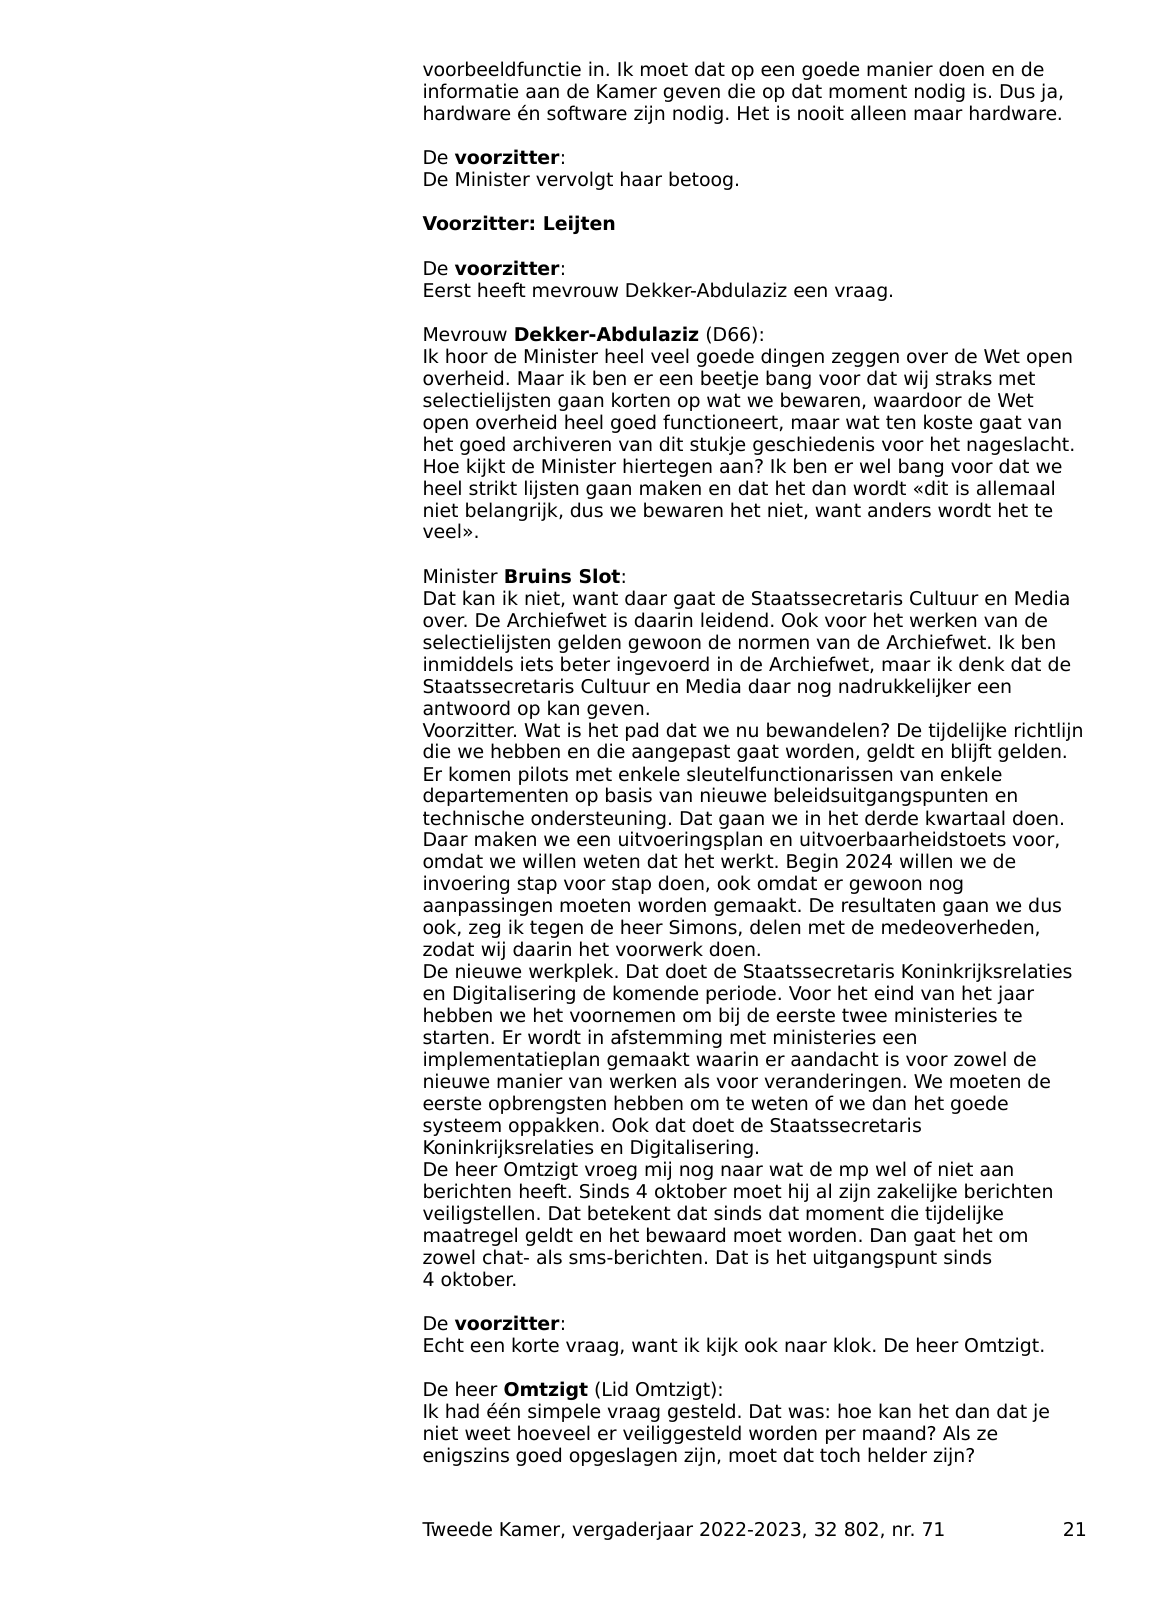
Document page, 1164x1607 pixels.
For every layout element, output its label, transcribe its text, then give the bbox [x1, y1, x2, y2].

text De Minister vervolgt haar betoog. [422, 169, 1087, 191]
text Voorzitter. Wat is het pad dat we nu bewandelen? De tijdelijke richtlijn die we hebben en die aangepast gaat worden, geldt en blijft gelden. Er komen pilots met enkele sleutelfunctionarissen van enkele departementen op basis van nieuwe beleidsuitgangspunten en technische ondersteuning. Dat gaan we in het derde kwartaal doen. Daar maken we een uitvoeringsplan en uitvoerbaarheidstoets voor, omdat we willen weten dat het werkt. Begin 2024 willen we de invoering stap voor stap doen, ook omdat er gewoon nog aanpassingen moeten worden gemaakt. De resultaten gaan we dus ook, zeg ik tegen de heer Simons, delen met de medeoverheden, zodat wij daarin het voorwerk doen. [422, 719, 1087, 961]
text De heer Omtzigt vroeg mij nog naar wat de mp wel of niet aan berichten heeft. Sinds 4 oktober moet hij al zijn zakelijke berichten veiligstellen. Dat betekent dat sinds dat moment die tijdelijke maatregel geldt en het bewaard moet worden. Dan gaat het om zowel chat- als sms-berichten. Dat is het uitgangspunt sinds 4 oktober. [422, 1159, 1087, 1291]
text De voorzitter: [422, 257, 1087, 279]
text Eerst heeft mevrouw Dekker-Abdulaziz een vraag. [422, 279, 1087, 301]
text De voorzitter: [422, 147, 1087, 169]
text Echt een korte vraag, want ik kijk ook naar klok. De heer Omtzigt. [422, 1335, 1087, 1357]
text De voorzitter: [422, 1313, 1087, 1335]
text Ik hoor de Minister heel veel goede dingen zeggen over de Wet open overheid. Maar ik ben er een beetje bang voor dat wij straks met selectielijsten gaan korten op wat we bewaren, waardoor de Wet open overheid heel goed functioneert, maar wat ten koste gaat van het goed archiveren van dit stukje geschiedenis voor het nageslacht. Hoe kijkt de Minister hiertegen aan? Ik ben er wel bang voor dat we heel strikt lijsten gaan maken en dat het dan wordt «dit is allemaal niet belangrijk, dus we bewaren het niet, want anders wordt het te veel». [422, 346, 1087, 543]
text Ik had één simpele vraag gesteld. Dat was: hoe kan het dan dat je niet weet hoeveel er veiliggesteld worden per maand? Als ze enigszins goed opgeslagen zijn, moet dat toch helder zijn? [422, 1401, 1087, 1467]
subtitle Voorzitter: Leijten [422, 213, 1087, 235]
text voorbeeldfunctie in. Ik moet dat op een goede manier doen en de informatie aan de Kamer geven die op dat moment nodig is. Dus ja, hardware én software zijn nodig. Het is nooit alleen maar hardware. [422, 59, 1087, 125]
text Dat kan ik niet, want daar gaat de Staatssecretaris Cultuur en Media over. De Archiefwet is daarin leidend. Ook voor het werken van de selectielijsten gelden gewoon de normen van de Archiefwet. Ik ben inmiddels iets beter ingevoerd in de Archiefwet, maar ik denk dat de Staatssecretaris Cultuur en Media daar nog nadrukkelijker een antwoord op kan geven. [422, 588, 1087, 719]
text De nieuwe werkplek. Dat doet de Staatssecretaris Koninkrijksrelaties en Digitalisering de komende periode. Voor het eind van het jaar hebben we het voornemen om bij de eerste twee ministeries te starten. Er wordt in afstemming met ministeries een implementatieplan gemaakt waarin er aandacht is voor zowel de nieuwe manier van werken als voor veranderingen. We moeten de eerste opbrengsten hebben om te weten of we dan het goede systeem oppakken. Ook dat doet de Staatssecretaris Koninkrijksrelaties en Digitalisering. [422, 961, 1087, 1159]
text Minister Bruins Slot: [422, 566, 1087, 588]
text Mevrouw Dekker-Abdulaziz (D66): [422, 324, 1087, 346]
text De heer Omtzigt (Lid Omtzigt): [422, 1379, 1087, 1401]
